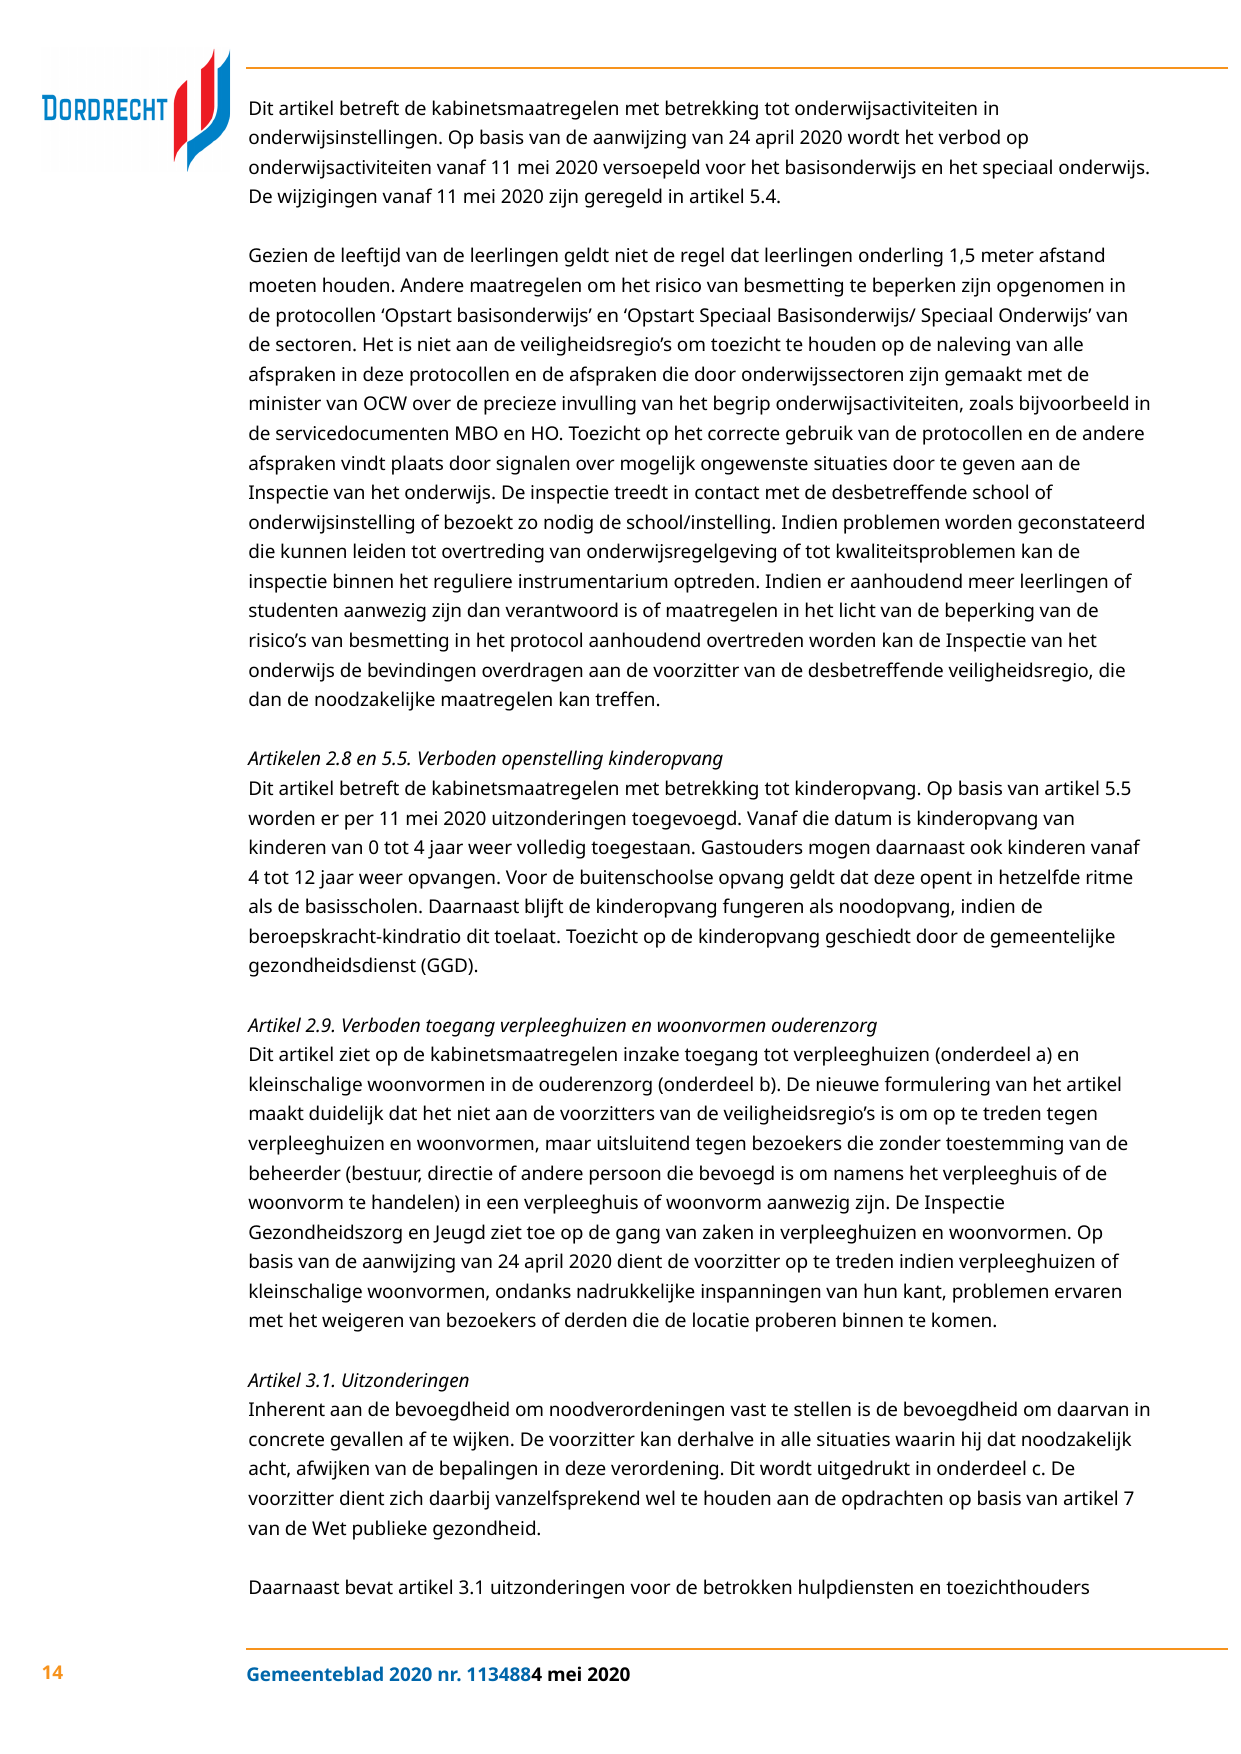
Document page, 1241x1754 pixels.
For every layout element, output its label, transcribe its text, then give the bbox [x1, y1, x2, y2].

text Dit artikel ziet op de kabinetsmaatregelen inzake toegang tot verpleeghuizen (onderdeel a) en kleinschalige woonvormen in de ouderenzorg (onderdeel b). De nieuwe formulering van het artikel maakt duidelijk dat het niet aan de voorzitters van de veiligheidsregio’s is om op te treden tegen verpleeghuizen en woonvormen, maar uitsluitend tegen bezoekers die zonder toestemming van de beheerder (bestuur, directie of andere persoon die bevoegd is om namens het verpleeghuis of de woonvorm te handelen) in een verpleeghuis of woonvorm aanwezig zijn. De Inspectie Gezondheidszorg en Jeugd ziet toe op de gang van zaken in verpleeghuizen en woonvormen. Op basis van de aanwijzing van 24 april 2020 dient de voorzitter op te treden indien verpleeghuizen of kleinschalige woonvormen, ondanks nadrukkelijke inspanningen van hun kant, problemen ervaren met het weigeren van bezoekers of derden die de locatie proberen binnen te komen. [248, 1041, 1152, 1333]
text Dit artikel betreft de kabinetsmaatregelen met betrekking tot kinderopvang. Op basis van artikel 5.5 worden er per 11 mei 2020 uitzonderingen toegevoegd. Vanaf die datum is kinderopvang van kinderen van 0 tot 4 jaar weer volledig toegestaan. Gastouders mogen daarnaast ook kinderen vanaf 4 tot 12 jaar weer opvangen. Voor de buitenschoolse opvang geldt dat deze opent in hetzelfde ritme als de basisscholen. Daarnaast blijft de kinderopvang fungeren als noodopvang, indien de beroepskracht-kindratio dit toelaat. Toezicht op de kinderopvang geschiedt door de gemeentelijke gezondheidsdienst (GGD). [248, 775, 1152, 978]
text Inherent aan de bevoegdheid om noodverordeningen vast te stellen is de bevoegdheid om daarvan in concrete gevallen af te wijken. De voorzitter kan derhalve in alle situaties waarin hij dat noodzakelijk acht, afwijken van de bepalingen in deze verordening. Dit wordt uitgedrukt in onderdeel c. De voorzitter dient zich daarbij vanzelfsprekend wel te houden aan de opdrachten op basis van artikel 7 van de Wet publieke gezondheid. [248, 1396, 1152, 1541]
text Artikelen 2.8 en 5.5. Verboden openstelling kinderopvang [248, 746, 1152, 771]
text Artikel 3.1. Uitzonderingen [248, 1367, 1152, 1393]
text Artikel 2.9. Verboden toegang verpleeghuizen en woonvormen ouderenzorg [248, 1012, 1152, 1038]
text Dit artikel betreft de kabinetsmaatregelen met betrekking tot onderwijsactiviteiten in onderwijsinstellingen. Op basis van de aanwijzing van 24 april 2020 wordt het verbod op onderwijsactiviteiten vanaf 11 mei 2020 versoepeld voor het basisonderwijs en het speciaal onderwijs. De wijzigingen vanaf 11 mei 2020 zijn geregeld in artikel 5.4. [248, 95, 1152, 209]
text Daarnaast bevat artikel 3.1 uitzonderingen voor de betrokken hulpdiensten en toezichthouders [248, 1574, 1152, 1600]
picture [41, 47, 231, 172]
text Gezien de leeftijd van de leerlingen geldt niet de regel dat leerlingen onderling 1,5 meter afstand moeten houden. Andere maatregelen om het risico van besmetting te beperken zijn opgenomen in de protocollen ‘Opstart basisonderwijs’ en ‘Opstart Speciaal Basisonderwijs/ Speciaal Onderwijs’ van de sectoren. Het is niet aan de veiligheidsregio’s om toezicht te houden op de naleving van alle afspraken in deze protocollen en de afspraken die door onderwijssectoren zijn gemaakt met de minister van OCW over de precieze invulling van het begrip onderwijsactiviteiten, zoals bijvoorbeeld in de servicedocumenten MBO en HO. Toezicht op het correcte gebruik van de protocollen en de andere afspraken vindt plaats door signalen over mogelijk ongewenste situaties door te geven aan de Inspectie van het onderwijs. De inspectie treedt in contact met de desbetreffende school of onderwijsinstelling of bezoekt zo nodig de school/instelling. Indien problemen worden geconstateerd die kunnen leiden tot overtreding van onderwijsregelgeving of tot kwaliteitsproblemen kan de inspectie binnen het reguliere instrumentarium optreden. Indien er aanhoudend meer leerlingen of studenten aanwezig zijn dan verantwoord is of maatregelen in het licht van de beperking van de risico’s van besmetting in het protocol aanhoudend overtreden worden kan de Inspectie van het onderwijs de bevindingen overdragen aan de voorzitter van de desbetreffende veiligheidsregio, die dan de noodzakelijke maatregelen kan treffen. [248, 243, 1152, 712]
